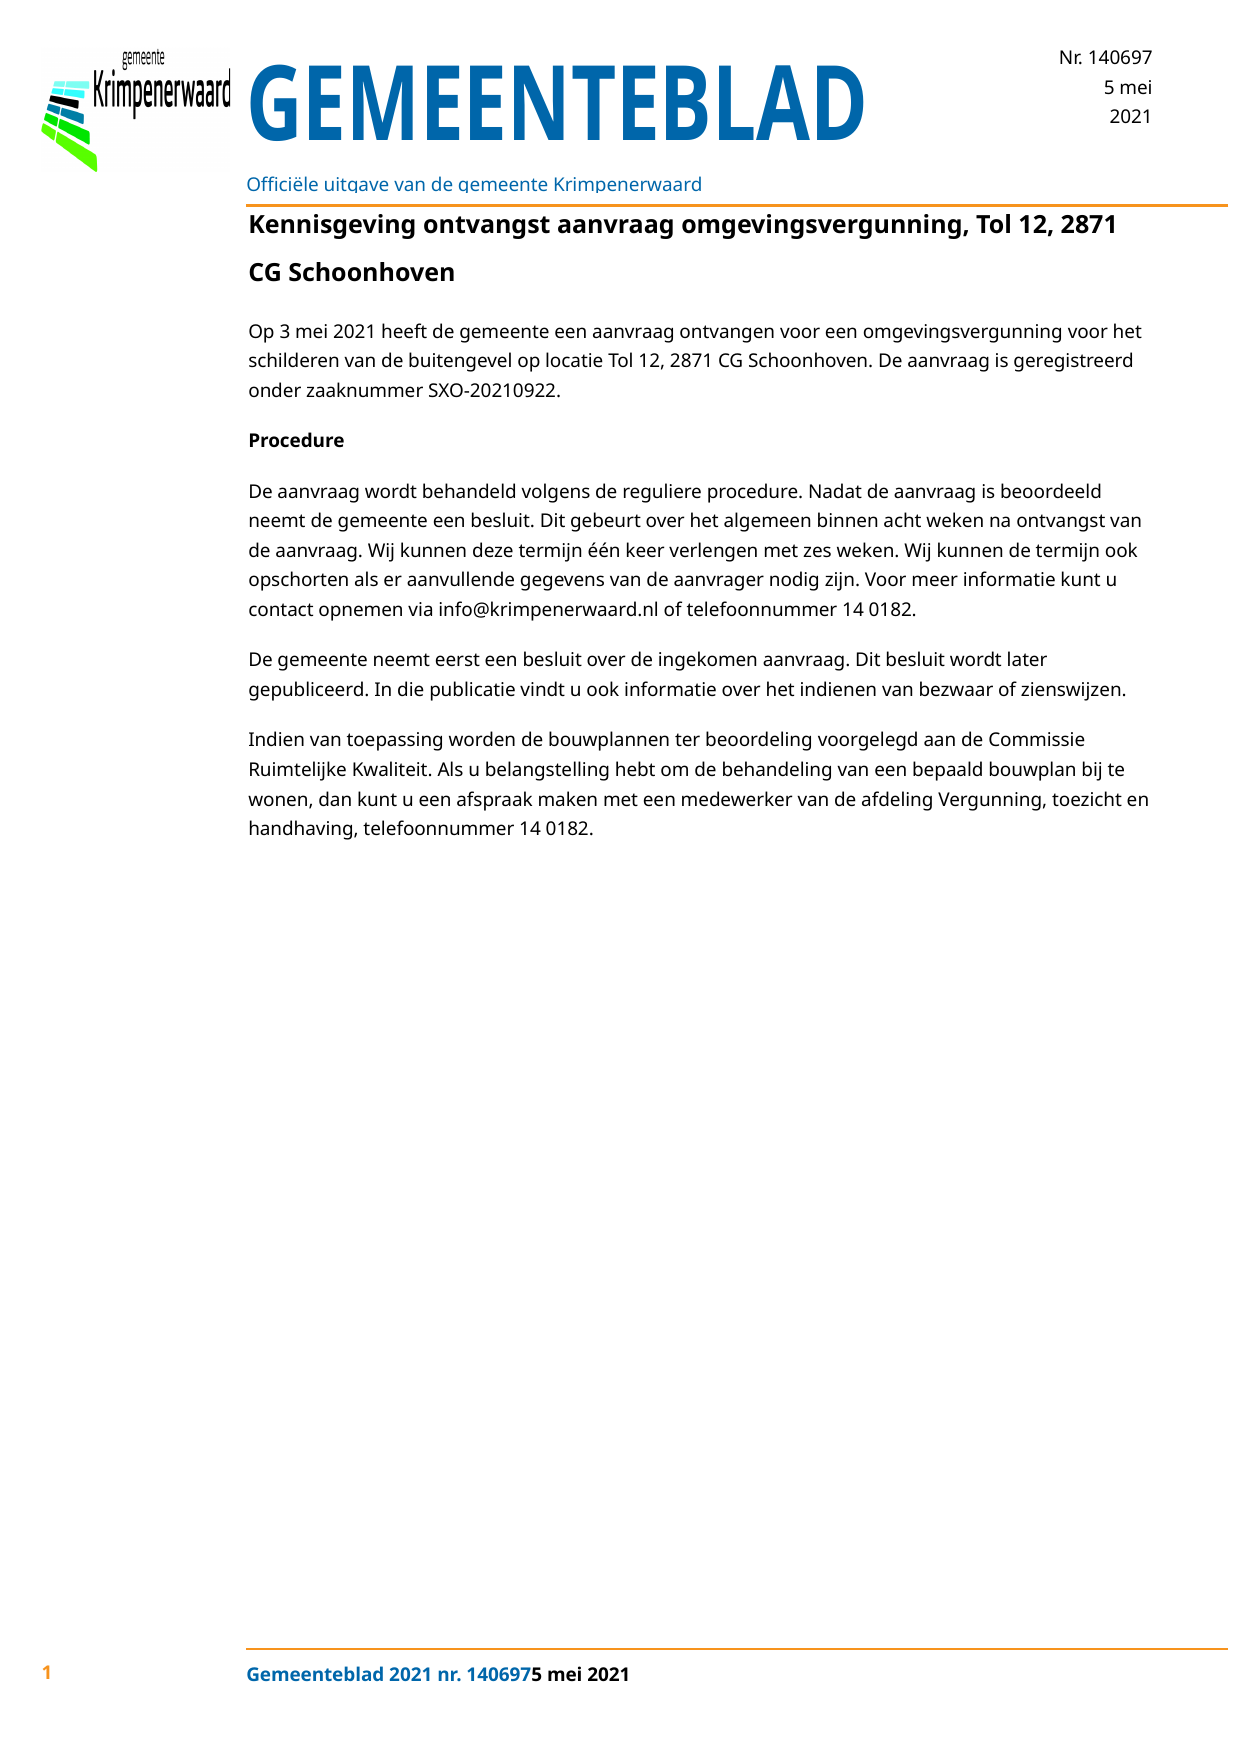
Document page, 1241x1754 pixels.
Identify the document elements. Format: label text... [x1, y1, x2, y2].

text De gemeente neemt eerst een besluit over de ingekomen aanvraag. Dit besluit wordt later gepubliceerd. In die publicatie vindt u ook informatie over het indienen van bezwaar of zienswijzen. [248, 647, 1152, 702]
text Op 3 mei 2021 heeft de gemeente een aanvraag ontvangen voor een omgevingsvergunning voor het schilderen van de buitengevel op locatie Tol 12, 2871 CG Schoonhoven. De aanvraag is geregistreerd onder zaaknummer SXO-20210922. [248, 318, 1152, 403]
text De aanvraag wordt behandeld volgens de reguliere procedure. Nadat de aanvraag is beoordeeld neemt de gemeente een besluit. Dit gebeurt over het algemeen binnen acht weken na ontvangst van de aanvraag. Wij kunnen deze termijn één keer verlengen met zes weken. Wij kunnen de termijn ook opschorten als er aanvullende gegevens van de aanvrager nodig zijn. Voor meer informatie kunt u contact opnemen via info@krimpenerwaard.nl of telefoonnummer 14 0182. [248, 478, 1152, 622]
picture [41, 47, 231, 172]
text Procedure [248, 427, 1152, 453]
text Indien van toepassing worden de bouwplannen ter beoordeling voorgelegd aan de Commissie Ruimtelijke Kwaliteit. Als u belangstelling hebt om de behandeling van een bepaald bouwplan bij te wonen, dan kunt u een afspraak maken met een medewerker van de afdeling Vergunning, toezicht en handhaving, telefoonnummer 14 0182. [248, 727, 1152, 841]
text Kennisgeving ontvangst aanvraag omgevingsvergunning, Tol 12, 2871 CG Schoonhoven [248, 207, 1152, 288]
